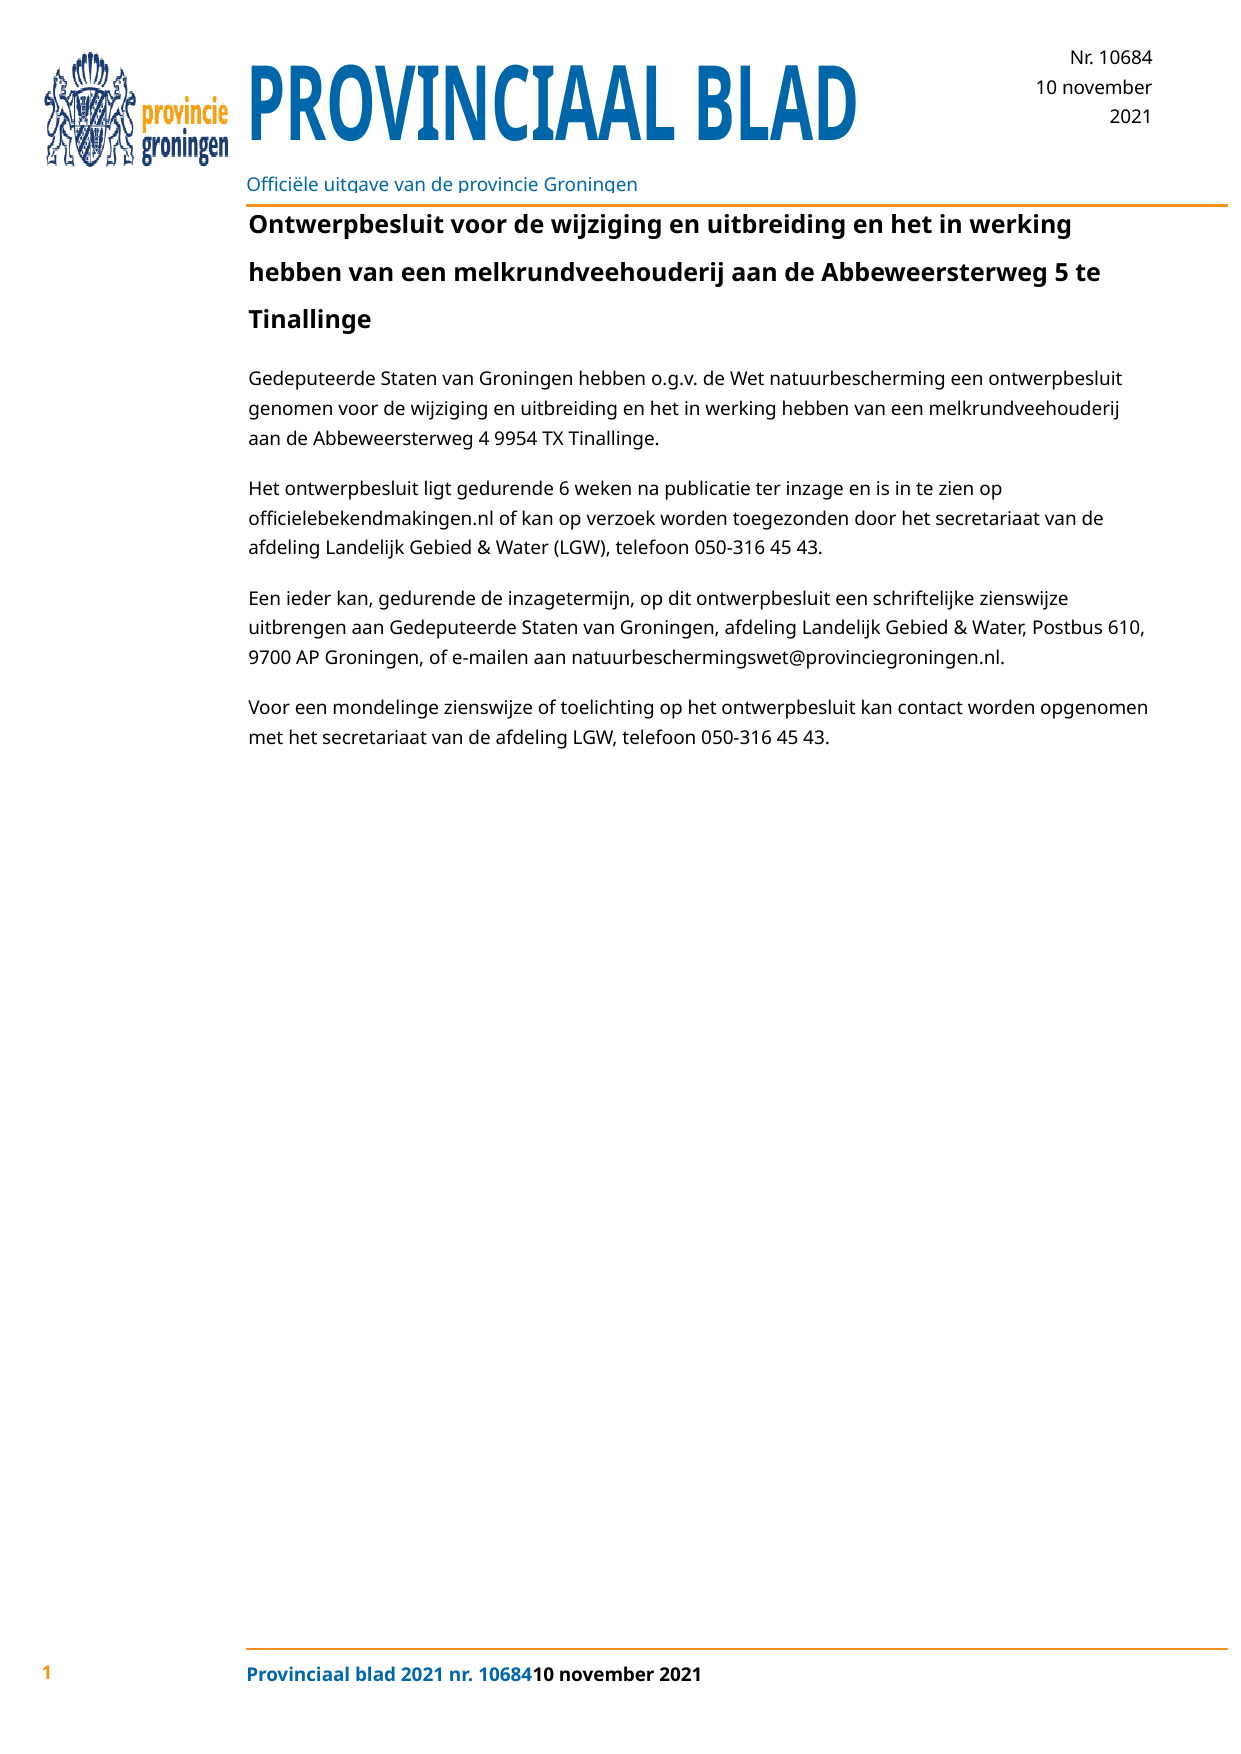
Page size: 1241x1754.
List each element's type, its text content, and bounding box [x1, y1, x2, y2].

text Een ieder kan, gedurende de inzagetermijn, op dit ontwerpbesluit een schriftelijke zienswijze uitbrengen aan Gedeputeerde Staten van Groningen, afdeling Landelijk Gebied & Water, Postbus 610, 9700 AP Groningen, of e-mailen aan natuurbeschermingswet@provinciegroningen.nl. [248, 585, 1152, 669]
text Voor een mondelinge zienswijze of toelichting op het ontwerpbesluit kan contact worden opgenomen met het secretariaat van de afdeling LGW, telefoon 050-316 45 43. [248, 694, 1152, 749]
text Gedeputeerde Staten van Groningen hebben o.g.v. de Wet natuurbescherming een ontwerpbesluit genomen voor de wijziging en uitbreiding en het in werking hebben van een melkrundveehouderij aan de Abbeweersterweg 4 9954 TX Tinallinge. [248, 366, 1152, 450]
text Het ontwerpbesluit ligt gedurende 6 weken na publicatie ter inzage en is in te zien op officielebekendmakingen.nl of kan op verzoek worden toegezonden door het secretariaat van de afdeling Landelijk Gebied & Water (LGW), telefoon 050-316 45 43. [248, 475, 1152, 560]
picture [41, 47, 231, 172]
text Ontwerpbesluit voor de wijziging en uitbreiding en het in werking hebben van een melkrundveehouderij aan de Abbeweersterweg 5 te Tinallinge [248, 207, 1152, 336]
